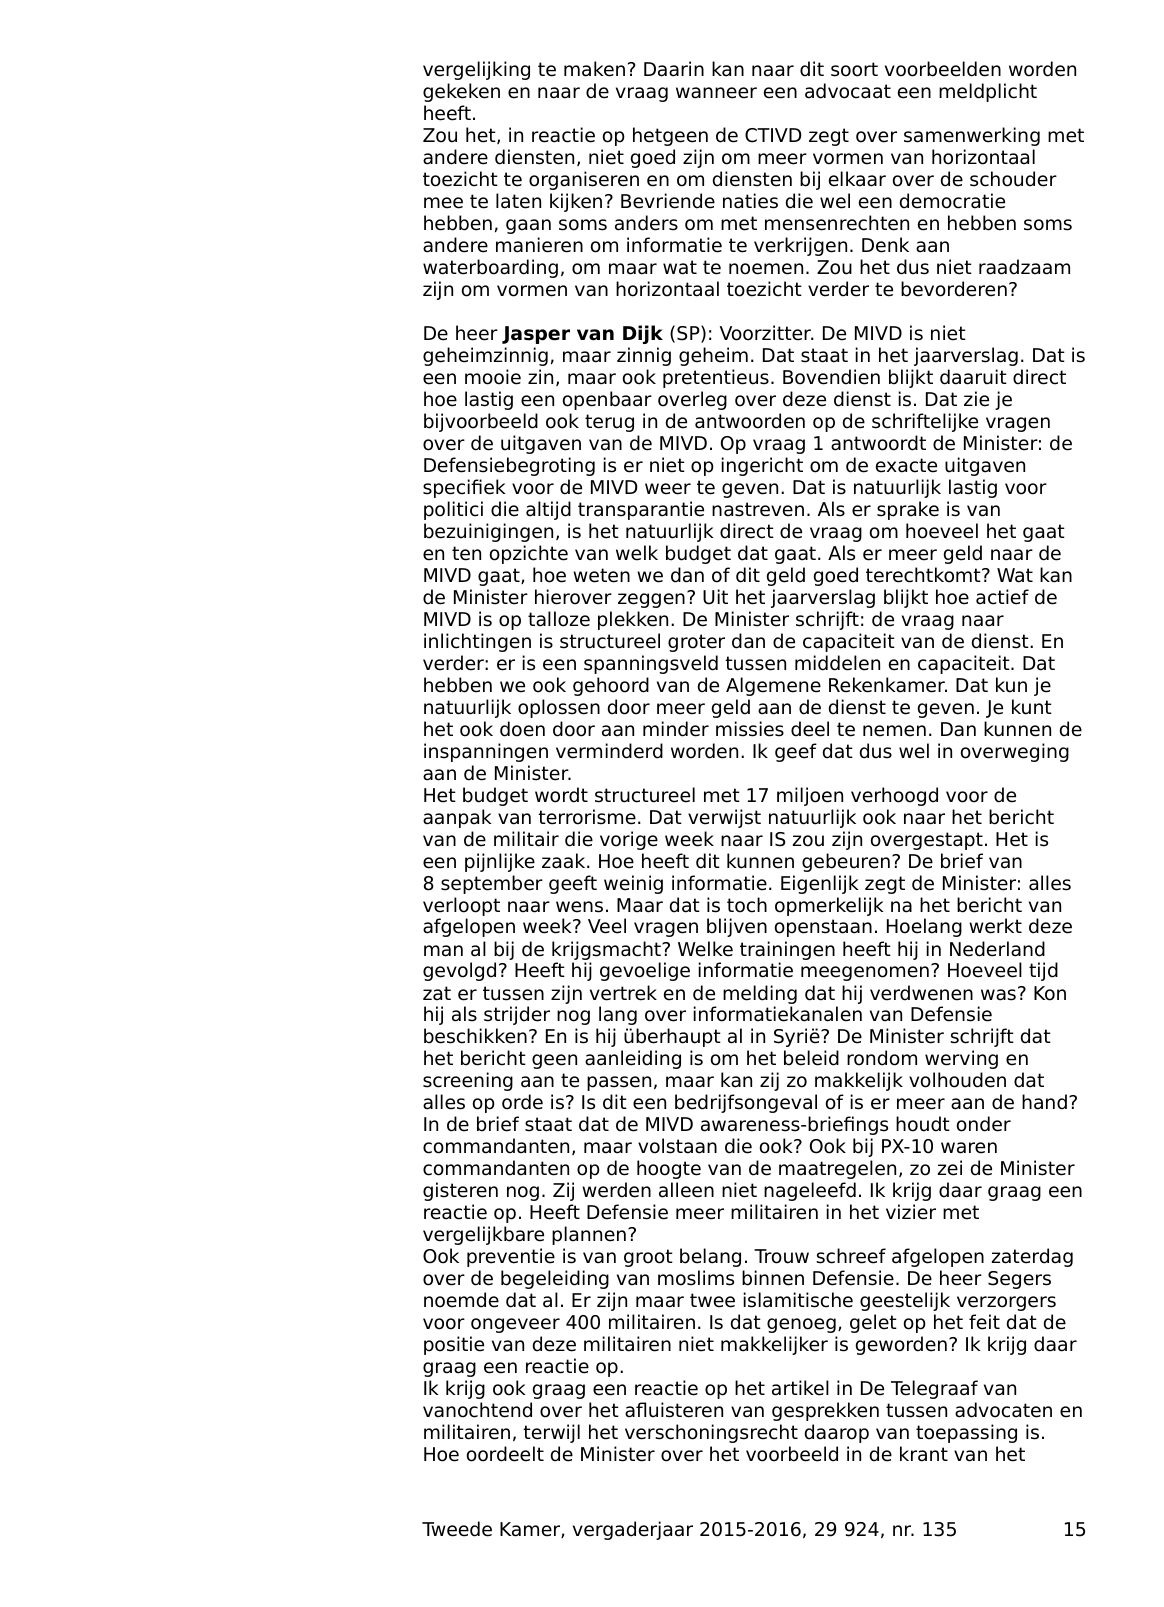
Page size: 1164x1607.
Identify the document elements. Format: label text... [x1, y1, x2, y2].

text In de brief staat dat de MIVD awareness-briefings houdt onder commandanten, maar volstaan die ook? Ook bij PX-10 waren commandanten op de hoogte van de maatregelen, zo zei de Minister gisteren nog. Zij werden alleen niet nageleefd. Ik krijg daar graag een reactie op. Heeft Defensie meer militairen in het vizier met vergelijkbare plannen? [422, 1114, 1087, 1246]
text Ook preventie is van groot belang. Trouw schreef afgelopen zaterdag over de begeleiding van moslims binnen Defensie. De heer Segers noemde dat al. Er zijn maar twee islamitische geestelijk verzorgers voor ongeveer 400 militairen. Is dat genoeg, gelet op het feit dat de positie van deze militairen niet makkelijker is geworden? Ik krijg daar graag een reactie op. [422, 1246, 1087, 1378]
text Zou het, in reactie op hetgeen de CTIVD zegt over samenwerking met andere diensten, niet goed zijn om meer vormen van horizontaal toezicht te organiseren en om diensten bij elkaar over de schouder mee te laten kijken? Bevriende naties die wel een democratie hebben, gaan soms anders om met mensenrechten en hebben soms andere manieren om informatie te verkrijgen. Denk aan waterboarding, om maar wat te noemen. Zou het dus niet raadzaam zijn om vormen van horizontaal toezicht verder te bevorderen? [422, 125, 1087, 301]
text De heer Jasper van Dijk (SP): Voorzitter. De MIVD is niet geheimzinnig, maar zinnig geheim. Dat staat in het jaarverslag. Dat is een mooie zin, maar ook pretentieus. Bovendien blijkt daaruit direct hoe lastig een openbaar overleg over deze dienst is. Dat zie je bijvoorbeeld ook terug in de antwoorden op de schriftelijke vragen over de uitgaven van de MIVD. Op vraag 1 antwoordt de Minister: de Defensiebegroting is er niet op ingericht om de exacte uitgaven specifiek voor de MIVD weer te geven. Dat is natuurlijk lastig voor politici die altijd transparantie nastreven. Als er sprake is van bezuinigingen, is het natuurlijk direct de vraag om hoeveel het gaat en ten opzichte van welk budget dat gaat. Als er meer geld naar de MIVD gaat, hoe weten we dan of dit geld goed terechtkomt? Wat kan de Minister hierover zeggen? Uit het jaarverslag blijkt hoe actief de MIVD is op talloze plekken. De Minister schrijft: de vraag naar inlichtingen is structureel groter dan de capaciteit van de dienst. En verder: er is een spanningsveld tussen middelen en capaciteit. Dat hebben we ook gehoord van de Algemene Rekenkamer. Dat kun je natuurlijk oplossen door meer geld aan de dienst te geven. Je kunt het ook doen door aan minder missies deel te nemen. Dan kunnen de inspanningen verminderd worden. Ik geef dat dus wel in overweging aan de Minister. [422, 323, 1087, 784]
text Ik krijg ook graag een reactie op het artikel in De Telegraaf van vanochtend over het afluisteren van gesprekken tussen advocaten en militairen, terwijl het verschoningsrecht daarop van toepassing is. Hoe oordeelt de Minister over het voorbeeld in de krant van het [422, 1378, 1087, 1466]
text Het budget wordt structureel met 17 miljoen verhoogd voor de aanpak van terrorisme. Dat verwijst natuurlijk ook naar het bericht van de militair die vorige week naar IS zou zijn overgestapt. Het is een pijnlijke zaak. Hoe heeft dit kunnen gebeuren? De brief van 8 september geeft weinig informatie. Eigenlijk zegt de Minister: alles verloopt naar wens. Maar dat is toch opmerkelijk na het bericht van afgelopen week? Veel vragen blijven openstaan. Hoelang werkt deze man al bij de krijgsmacht? Welke trainingen heeft hij in Nederland gevolgd? Heeft hij gevoelige informatie meegenomen? Hoeveel tijd zat er tussen zijn vertrek en de melding dat hij verdwenen was? Kon hij als strijder nog lang over informatiekanalen van Defensie beschikken? En is hij überhaupt al in Syrië? De Minister schrijft dat het bericht geen aanleiding is om het beleid rondom werving en screening aan te passen, maar kan zij zo makkelijk volhouden dat alles op orde is? Is dit een bedrijfsongeval of is er meer aan de hand? [422, 784, 1087, 1114]
text vergelijking te maken? Daarin kan naar dit soort voorbeelden worden gekeken en naar de vraag wanneer een advocaat een meldplicht heeft. [422, 59, 1087, 125]
